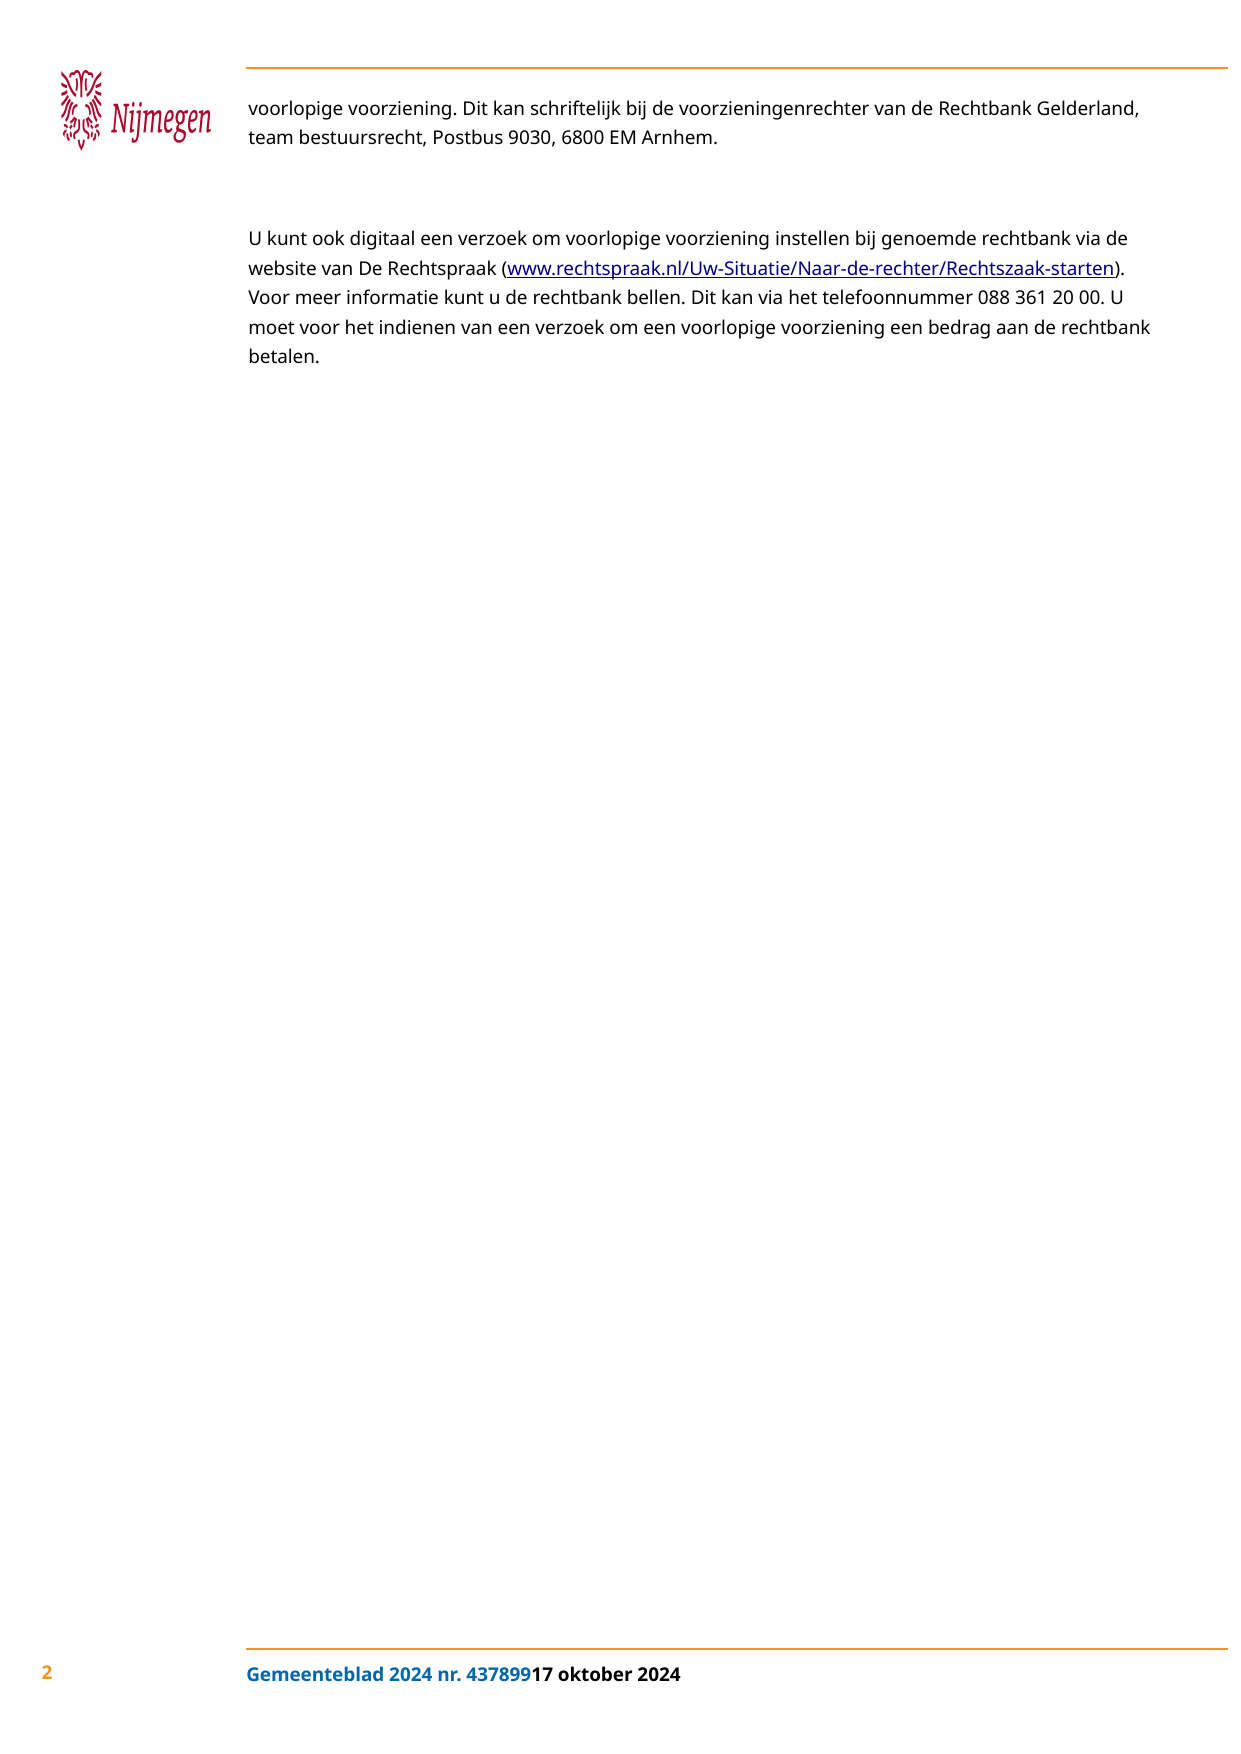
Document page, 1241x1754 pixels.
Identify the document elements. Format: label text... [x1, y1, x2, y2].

picture [41, 47, 231, 172]
text voorlopige voorziening. Dit kan schriftelijk bij de voorzieningenrechter van de Rechtbank Gelderland, team bestuursrecht, Postbus 9030, 6800 EM Arnhem. [248, 95, 1152, 150]
text U kunt ook digitaal een verzoek om voorlopige voorziening instellen bij genoemde rechtbank via de website van De Rechtspraak (www.rechtspraak.nl/Uw-Situatie/Naar-de-rechter/Rechtszaak-starten). Voor meer informatie kunt u de rechtbank bellen. Dit kan via het telefoonnummer 088 361 20 00. U moet voor het indienen van een verzoek om een voorlopige voorziening een bedrag aan de rechtbank betalen. [248, 225, 1152, 369]
